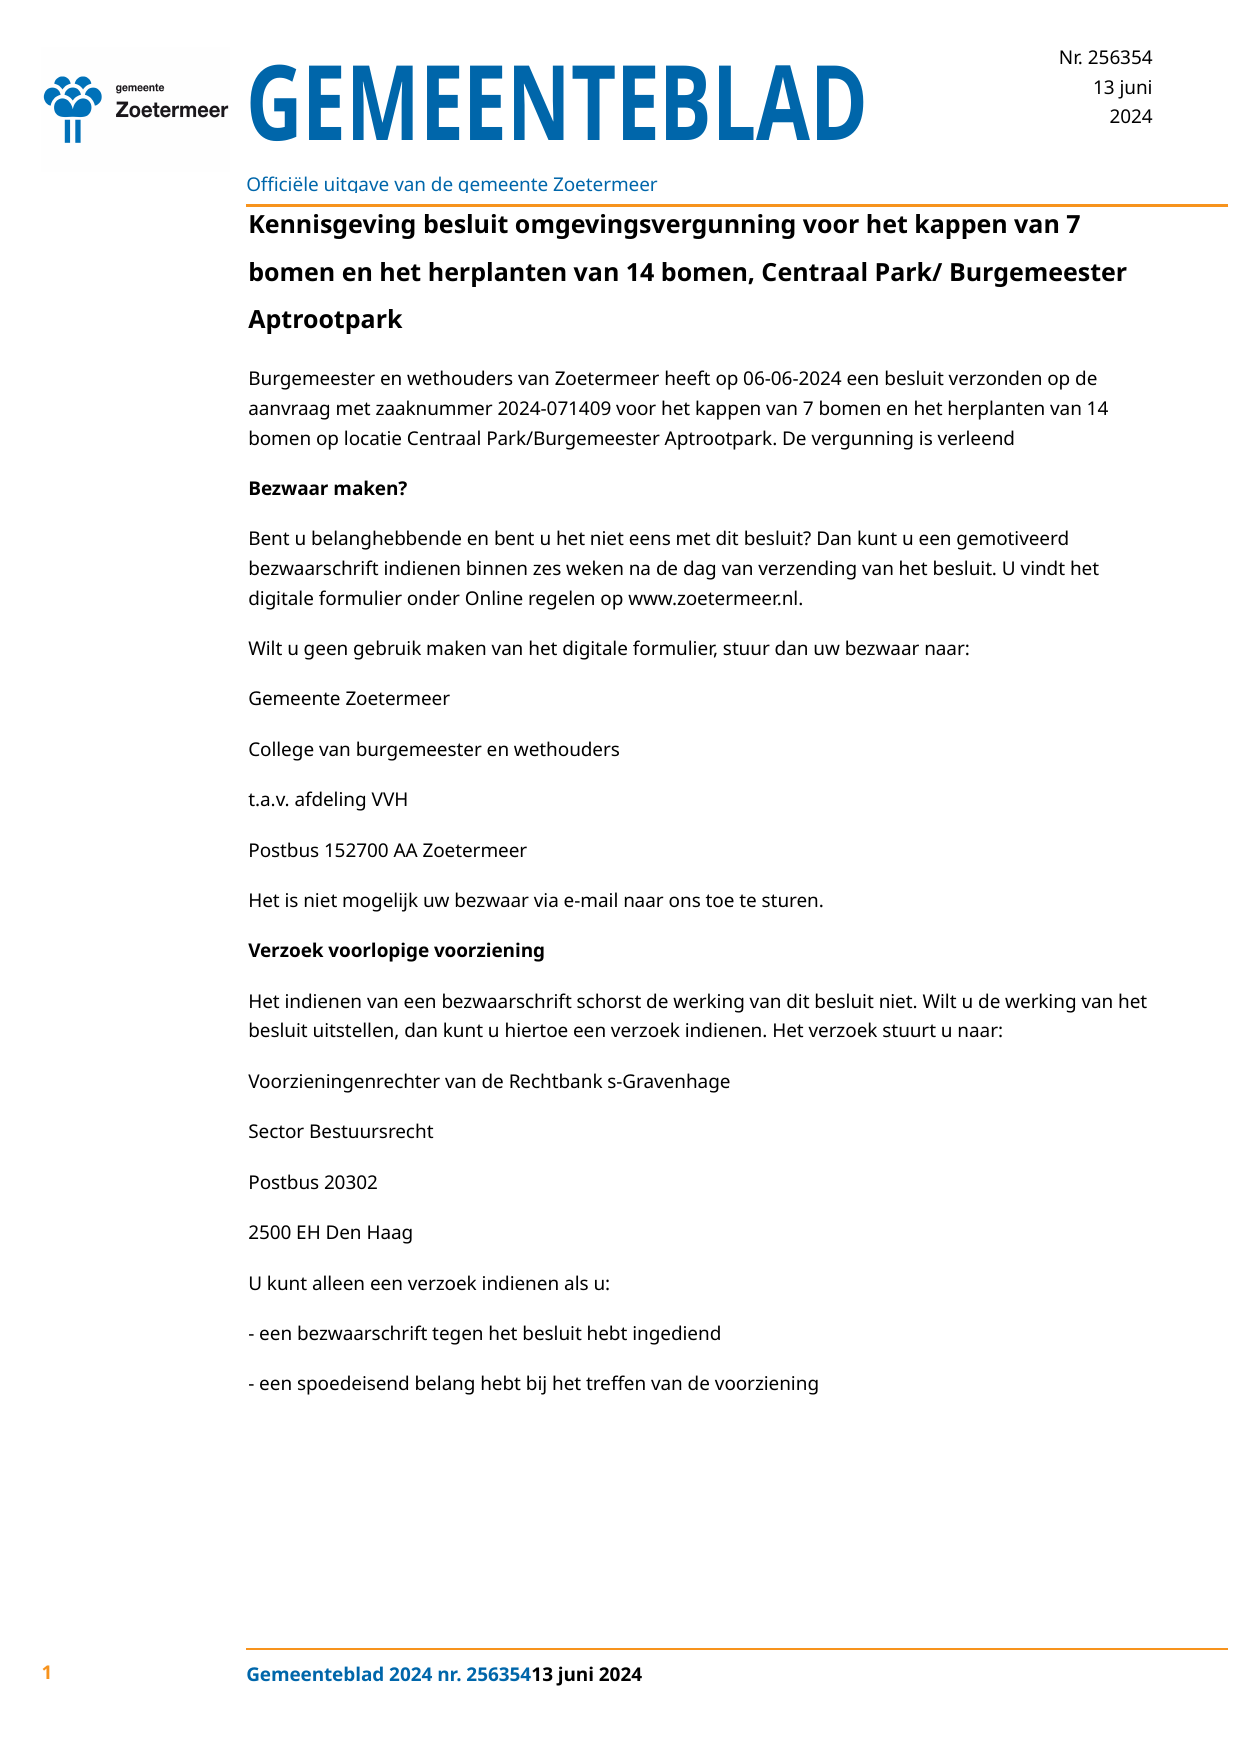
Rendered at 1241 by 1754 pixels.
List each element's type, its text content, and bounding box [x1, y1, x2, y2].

text Wilt u geen gebruik maken van het digitale formulier, stuur dan uw bezwaar naar: [248, 635, 1152, 661]
picture [41, 47, 231, 172]
text Het indienen van een bezwaarschrift schorst de werking van dit besluit niet. Wilt u de werking van het besluit uitstellen, dan kunt u hiertoe een verzoek indienen. Het verzoek stuurt u naar: [248, 988, 1152, 1043]
text Postbus 152700 AA Zoetermeer [248, 837, 1152, 862]
text t.a.v. afdeling VVH [248, 786, 1152, 812]
text Postbus 20302 [248, 1169, 1152, 1194]
text U kunt alleen een verzoek indienen als u: [248, 1270, 1152, 1295]
text Gemeente Zoetermeer [248, 686, 1152, 711]
text Sector Bestuursrecht [248, 1118, 1152, 1144]
text - een bezwaarschrift tegen het besluit hebt ingediend [248, 1320, 1152, 1346]
text Kennisgeving besluit omgevingsvergunning voor het kappen van 7 bomen en het herplanten van 14 bomen, Centraal Park/ Burgemeester Aptrootpark [248, 207, 1152, 336]
text - een spoedeisend belang hebt bij het treffen van de voorziening [248, 1371, 1152, 1396]
text College van burgemeester en wethouders [248, 736, 1152, 762]
text Bezwaar maken? [248, 475, 1152, 501]
text Het is niet mogelijk uw bezwaar via e-mail naar ons toe te sturen. [248, 887, 1152, 913]
text Burgemeester en wethouders van Zoetermeer heeft op 06-06-2024 een besluit verzonden op de aanvraag met zaaknummer 2024-071409 voor het kappen van 7 bomen en het herplanten van 14 bomen op locatie Centraal Park/Burgemeester Aptrootpark. De vergunning is verleend [248, 366, 1152, 450]
text Voorzieningenrechter van de Rechtbank s-Gravenhage [248, 1068, 1152, 1094]
text 2500 EH Den Haag [248, 1219, 1152, 1245]
text Bent u belanghebbende en bent u het niet eens met dit besluit? Dan kunt u een gemotiveerd bezwaarschrift indienen binnen zes weken na de dag van verzending van het besluit. U vindt het digitale formulier onder Online regelen op www.zoetermeer.nl. [248, 526, 1152, 610]
text Verzoek voorlopige voorziening [248, 938, 1152, 963]
